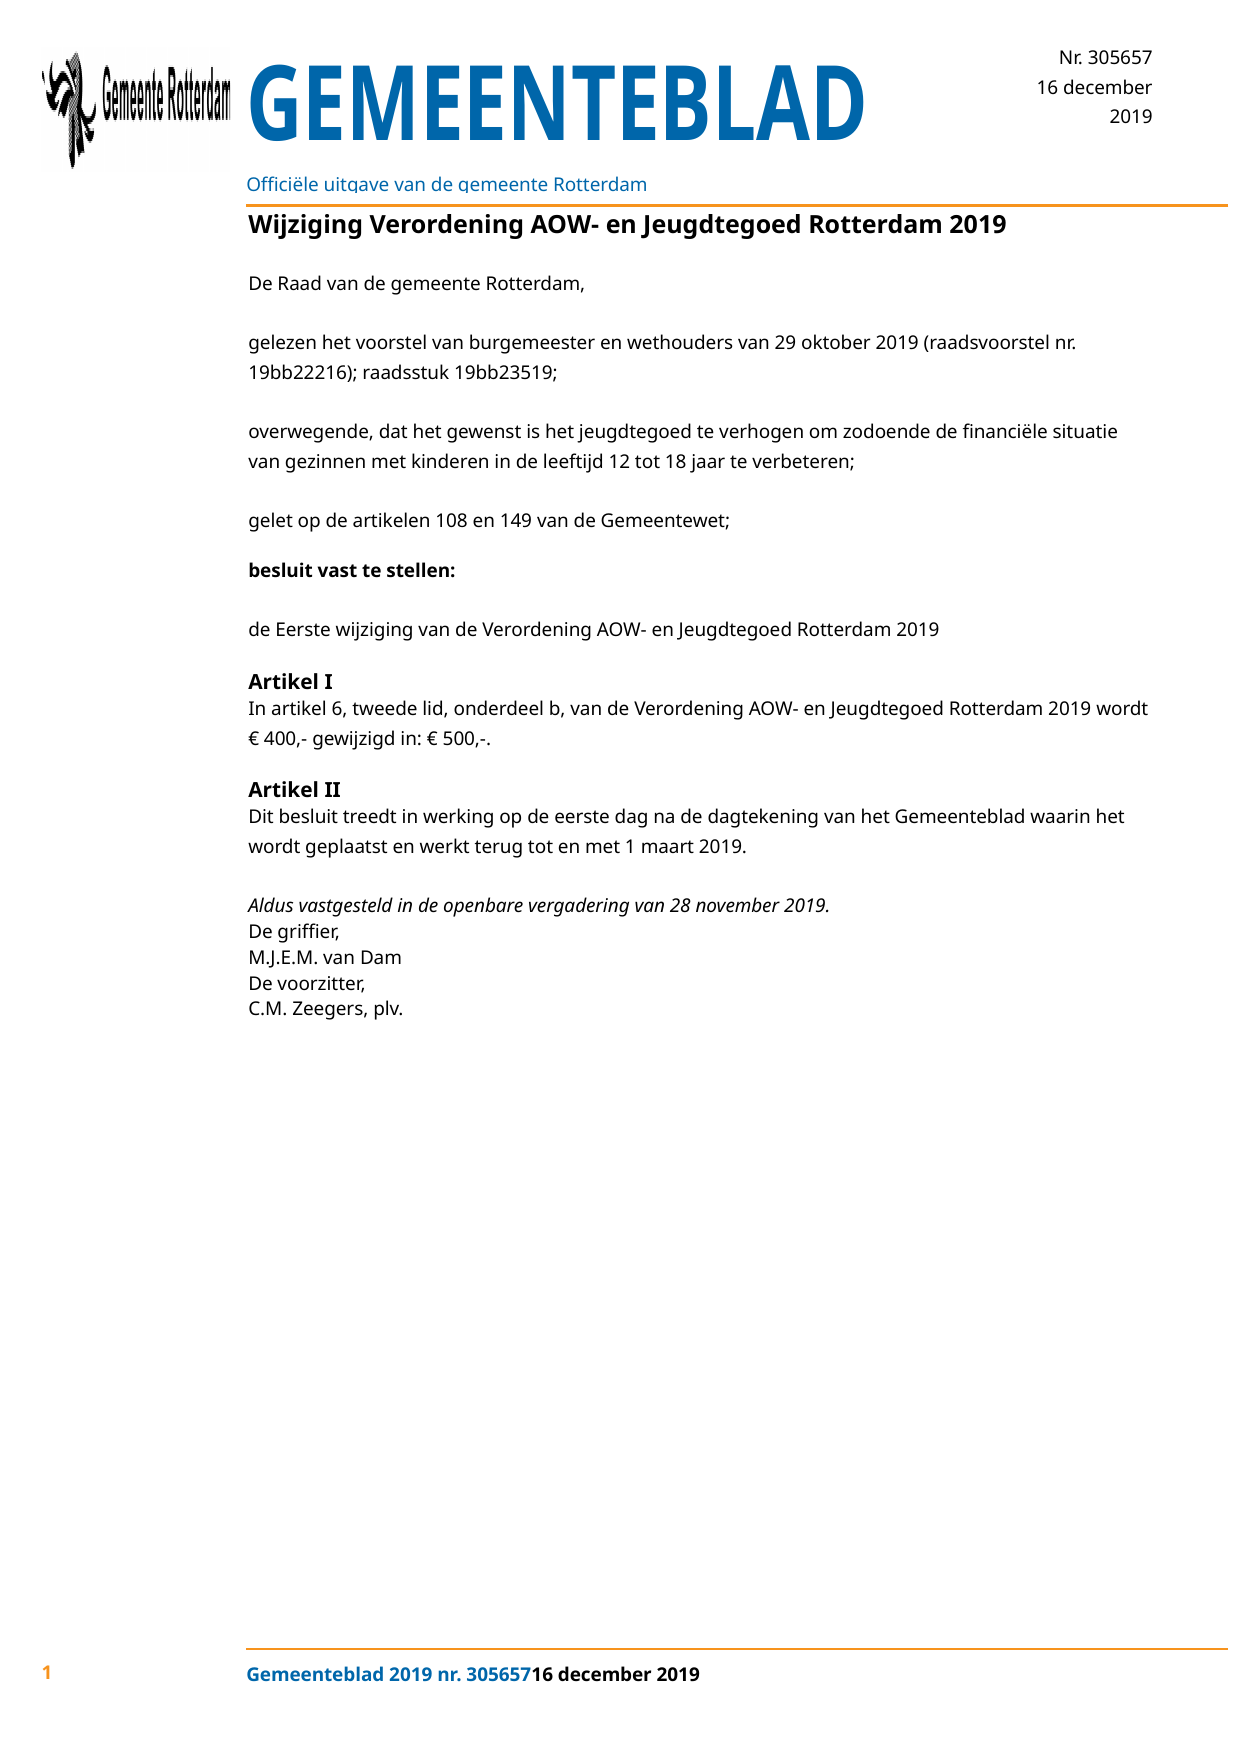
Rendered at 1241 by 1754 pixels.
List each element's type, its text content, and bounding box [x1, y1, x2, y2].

text gelet op de artikelen 108 en 149 van de Gemeentewet; [248, 507, 1152, 533]
text De voorzitter, [248, 970, 1152, 995]
text Wijziging Verordening AOW- en Jeugdtegoed Rotterdam 2019 [248, 207, 1152, 241]
text overwegende, dat het gewenst is het jeugdtegoed te verhogen om zodoende de financiële situatie van gezinnen met kinderen in de leeftijd 12 tot 18 jaar te verbeteren; [248, 418, 1152, 473]
text besluit vast te stellen: [248, 557, 1152, 583]
text De griffier, [248, 918, 1152, 944]
picture [41, 47, 231, 172]
text In artikel 6, tweede lid, onderdeel b, van de Verordening AOW- en Jeugdtegoed Rotterdam 2019 wordt € 400,- gewijzigd in: € 500,-. [248, 695, 1152, 751]
text Artikel I [248, 667, 1152, 695]
text M.J.E.M. van Dam [248, 944, 1152, 970]
text C.M. Zeegers, plv. [248, 995, 1152, 1021]
text Aldus vastgesteld in de openbare vergadering van 28 november 2019. [248, 892, 1152, 918]
text Dit besluit treedt in werking op de eerste dag na de dagtekening van het Gemeenteblad waarin het wordt geplaatst en werkt terug tot en met 1 maart 2019. [248, 804, 1152, 859]
text Artikel II [248, 775, 1152, 804]
text De Raad van de gemeente Rotterdam, [248, 270, 1152, 296]
text gelezen het voorstel van burgemeester en wethouders van 29 oktober 2019 (raadsvoorstel nr. 19bb22216); raadsstuk 19bb23519; [248, 329, 1152, 385]
text de Eerste wijziging van de Verordening AOW- en Jeugdtegoed Rotterdam 2019 [248, 616, 1152, 642]
